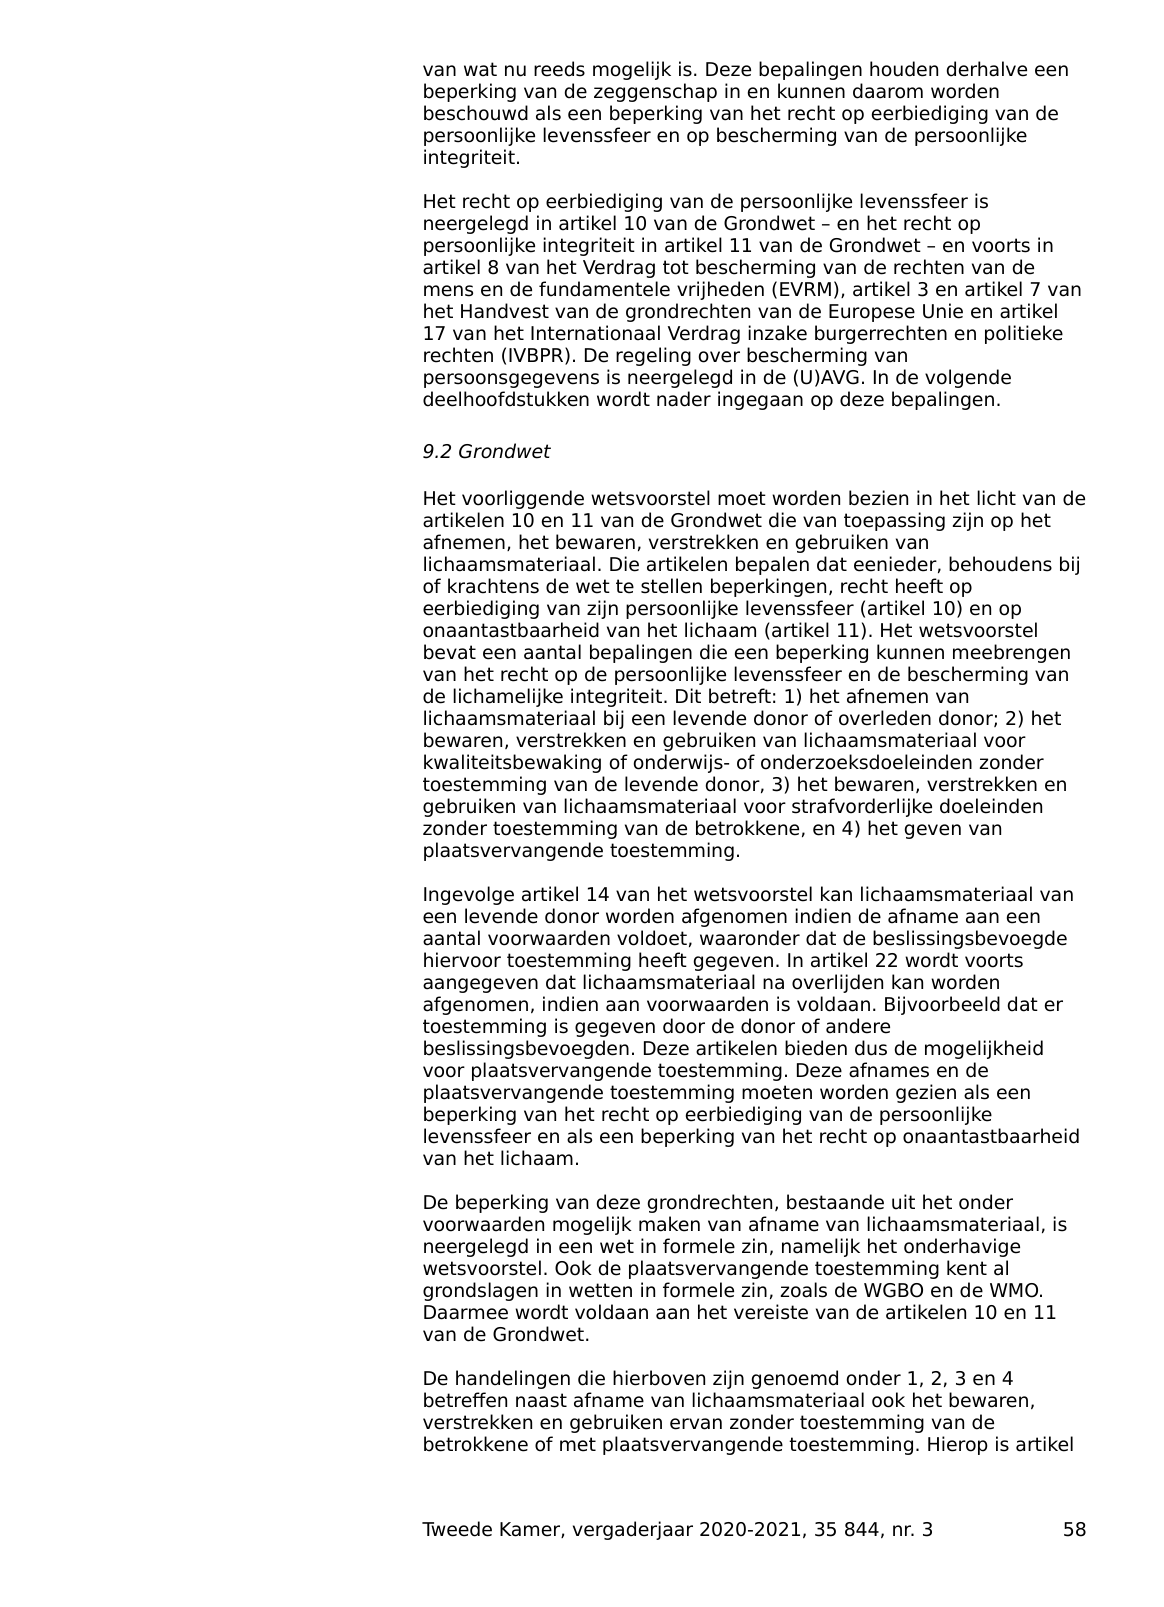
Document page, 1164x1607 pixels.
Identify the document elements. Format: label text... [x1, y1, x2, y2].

text De beperking van deze grondrechten, bestaande uit het onder voorwaarden mogelijk maken van afname van lichaamsmateriaal, is neergelegd in een wet in formele zin, namelijk het onderhavige wetsvoorstel. Ook de plaatsvervangende toestemming kent al grondslagen in wetten in formele zin, zoals de WGBO en de WMO. Daarmee wordt voldaan aan het vereiste van de artikelen 10 en 11 van de Grondwet. [422, 1192, 1087, 1346]
text van wat nu reeds mogelijk is. Deze bepalingen houden derhalve een beperking van de zeggenschap in en kunnen daarom worden beschouwd als een beperking van het recht op eerbiediging van de persoonlijke levenssfeer en op bescherming van de persoonlijke integriteit. [422, 59, 1087, 169]
text Ingevolge artikel 14 van het wetsvoorstel kan lichaamsmateriaal van een levende donor worden afgenomen indien de afname aan een aantal voorwaarden voldoet, waaronder dat de beslissingsbevoegde hiervoor toestemming heeft gegeven. In artikel 22 wordt voorts aangegeven dat lichaamsmateriaal na overlijden kan worden afgenomen, indien aan voorwaarden is voldaan. Bijvoorbeeld dat er toestemming is gegeven door de donor of andere beslissingsbevoegden. Deze artikelen bieden dus de mogelijkheid voor plaatsvervangende toestemming. Deze afnames en de plaatsvervangende toestemming moeten worden gezien als een beperking van het recht op eerbiediging van de persoonlijke levenssfeer en als een beperking van het recht op onaantastbaarheid van het lichaam. [422, 884, 1087, 1169]
text Het voorliggende wetsvoorstel moet worden bezien in het licht van de artikelen 10 en 11 van de Grondwet die van toepassing zijn op het afnemen, het bewaren, verstrekken en gebruiken van lichaamsmateriaal. Die artikelen bepalen dat eenieder, behoudens bij of krachtens de wet te stellen beperkingen, recht heeft op eerbiediging van zijn persoonlijke levenssfeer (artikel 10) en op onaantastbaarheid van het lichaam (artikel 11). Het wetsvoorstel bevat een aantal bepalingen die een beperking kunnen meebrengen van het recht op de persoonlijke levenssfeer en de bescherming van de lichamelijke integriteit. Dit betreft: 1) het afnemen van lichaamsmateriaal bij een levende donor of overleden donor; 2) het bewaren, verstrekken en gebruiken van lichaamsmateriaal voor kwaliteitsbewaking of onderwijs- of onderzoeksdoeleinden zonder toestemming van de levende donor, 3) het bewaren, verstrekken en gebruiken van lichaamsmateriaal voor strafvorderlijke doeleinden zonder toestemming van de betrokkene, en 4) het geven van plaatsvervangende toestemming. [422, 488, 1087, 862]
text Het recht op eerbiediging van de persoonlijke levenssfeer is neergelegd in artikel 10 van de Grondwet – en het recht op persoonlijke integriteit in artikel 11 van de Grondwet – en voorts in artikel 8 van het Verdrag tot bescherming van de rechten van de mens en de fundamentele vrijheden (EVRM), artikel 3 en artikel 7 van het Handvest van de grondrechten van de Europese Unie en artikel 17 van het Internationaal Verdrag inzake burgerrechten en politieke rechten (IVBPR). De regeling over bescherming van persoonsgegevens is neergelegd in de (U)AVG. In de volgende deelhoofdstukken wordt nader ingegaan op deze bepalingen. [422, 191, 1087, 411]
text De handelingen die hierboven zijn genoemd onder 1, 2, 3 en 4 betreffen naast afname van lichaamsmateriaal ook het bewaren, verstrekken en gebruiken ervan zonder toestemming van de betrokkene of met plaatsvervangende toestemming. Hierop is artikel [422, 1368, 1087, 1456]
subtitle 9.2 Grondwet [422, 441, 1087, 463]
